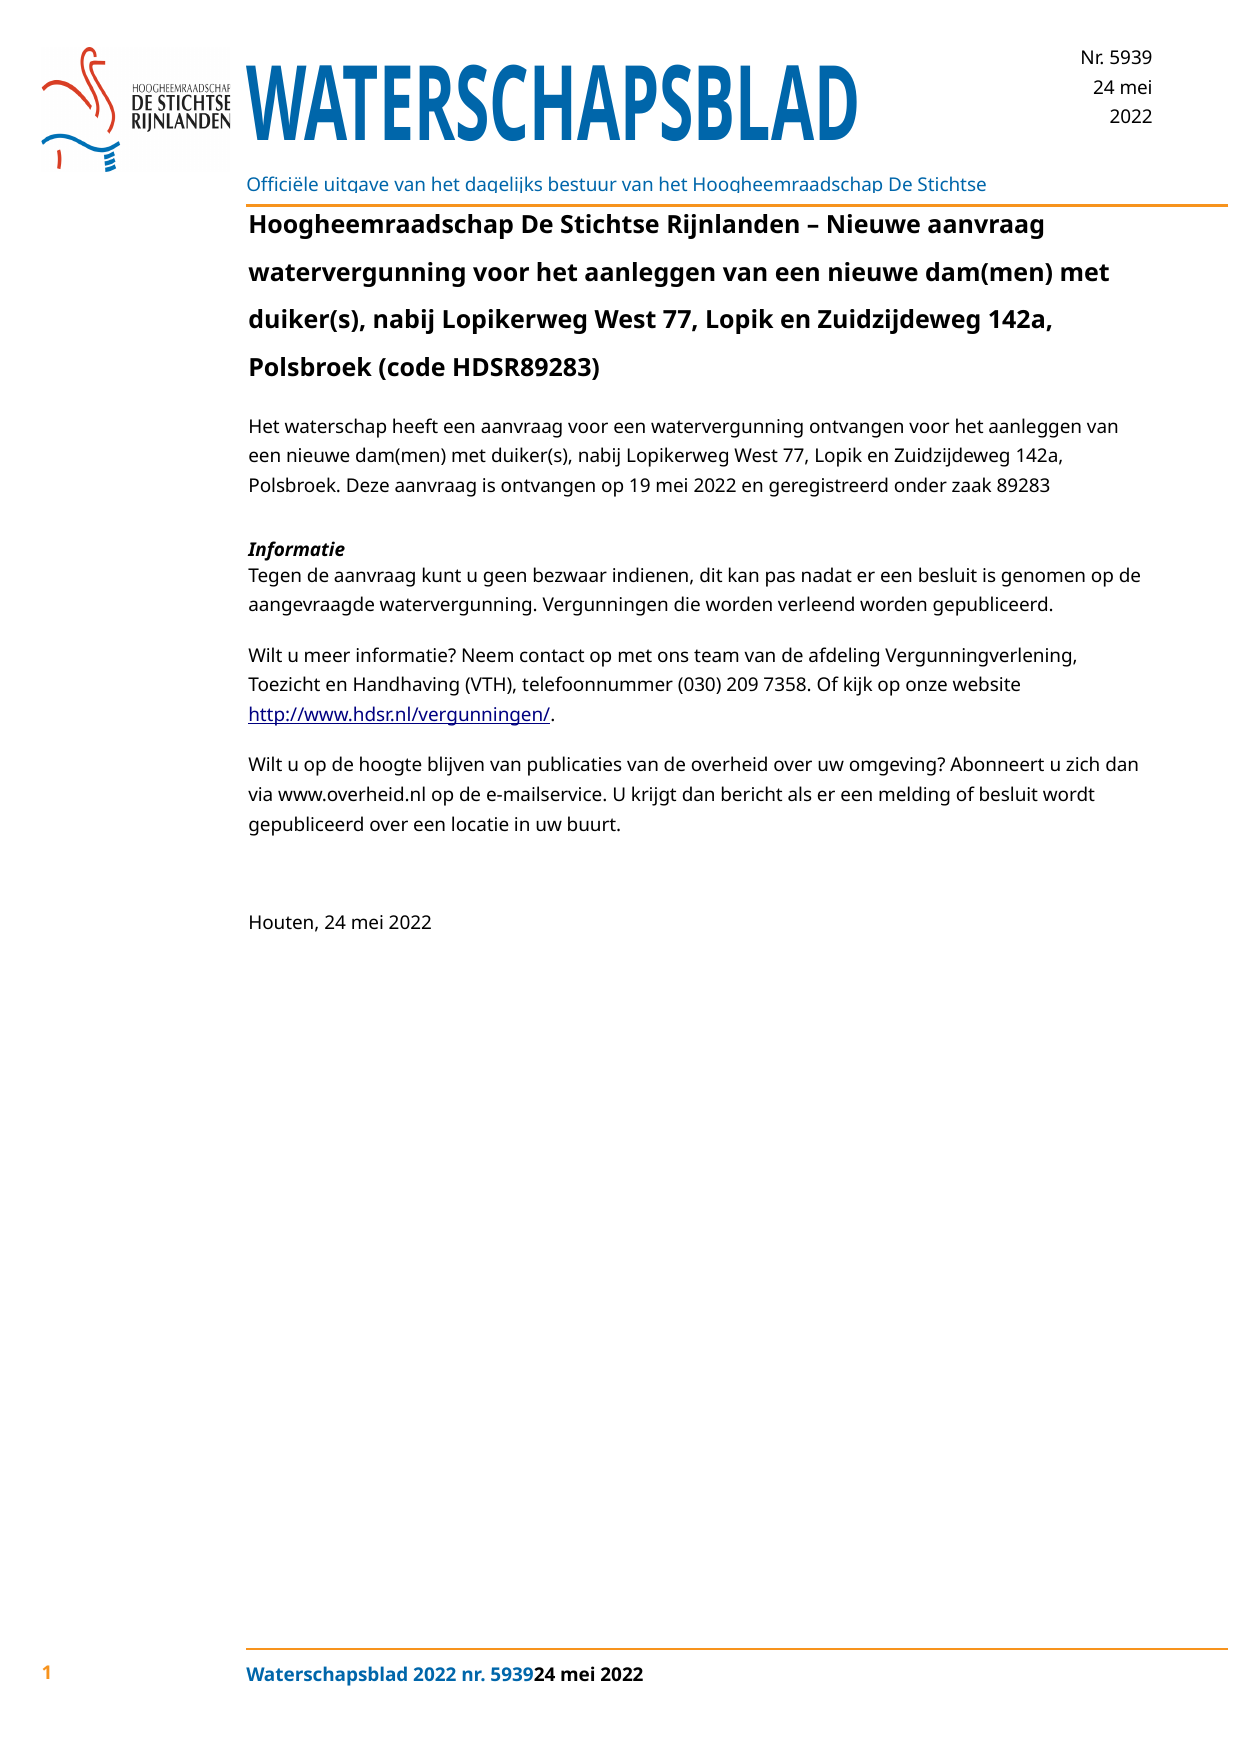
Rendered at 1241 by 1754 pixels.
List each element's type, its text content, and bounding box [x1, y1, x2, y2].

text Informatie [248, 536, 1152, 562]
text Hoogheemraadschap De Stichtse Rijnlanden – Nieuwe aanvraag watervergunning voor het aanleggen van een nieuwe dam(men) met duiker(s), nabij Lopikerweg West 77, Lopik en Zuidzijdeweg 142a, Polsbroek (code HDSR89283) [248, 207, 1152, 384]
text Tegen de aanvraag kunt u geen bezwaar indienen, dit kan pas nadat er een besluit is genomen op de aangevraagde watervergunning. Vergunningen die worden verleend worden gepubliceerd. [248, 562, 1152, 617]
text Houten, 24 mei 2022 [248, 909, 1152, 935]
text Wilt u meer informatie? Neem contact op met ons team van de afdeling Vergunningverlening, Toezicht en Handhaving (VTH), telefoonnummer (030) 209 7358. Of kijk op onze website http://www.hdsr.nl/vergunningen/. [248, 642, 1152, 727]
picture [41, 47, 231, 172]
text Wilt u op de hoogte blijven van publicaties van de overheid over uw omgeving? Abonneert u zich dan via www.overheid.nl op de e-mailservice. U krijgt dan bericht als er een melding of besluit wordt gepubliceerd over een locatie in uw buurt. [248, 752, 1152, 836]
text Het waterschap heeft een aanvraag voor een watervergunning ontvangen voor het aanleggen van een nieuwe dam(men) met duiker(s), nabij Lopikerweg West 77, Lopik en Zuidzijdeweg 142a, Polsbroek. Deze aanvraag is ontvangen op 19 mei 2022 en geregistreerd onder zaak 89283 [248, 413, 1152, 498]
